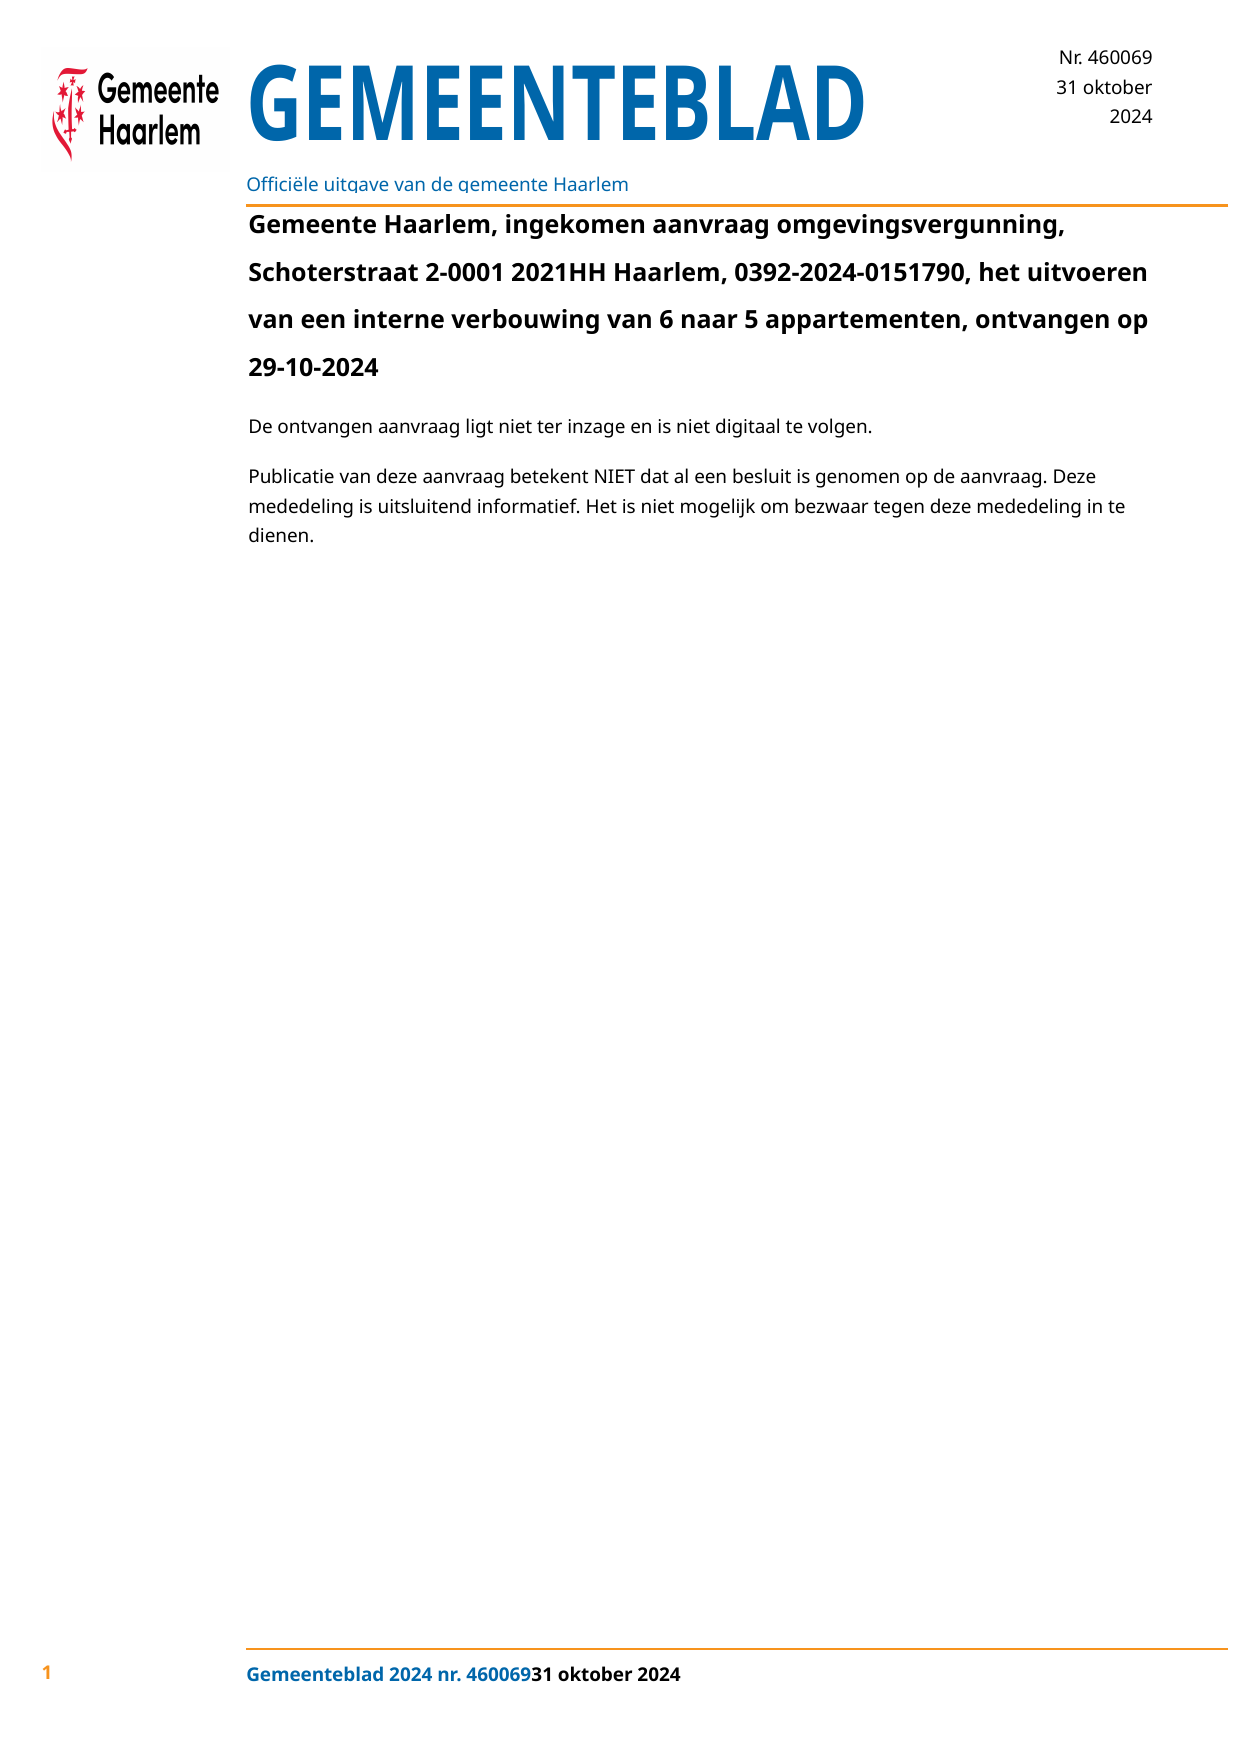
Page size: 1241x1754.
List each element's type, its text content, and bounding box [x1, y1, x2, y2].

text Gemeente Haarlem, ingekomen aanvraag omgevingsvergunning, Schoterstraat 2-0001 2021HH Haarlem, 0392-2024-0151790, het uitvoeren van een interne verbouwing van 6 naar 5 appartementen, ontvangen op 29-10-2024 [248, 207, 1152, 384]
text Publicatie van deze aanvraag betekent NIET dat al een besluit is genomen op de aanvraag. Deze mededeling is uitsluitend informatief. Het is niet mogelijk om bezwaar tegen deze mededeling in te dienen. [248, 463, 1152, 548]
text De ontvangen aanvraag ligt niet ter inzage en is niet digitaal te volgen. [248, 413, 1152, 439]
picture [41, 47, 231, 172]
